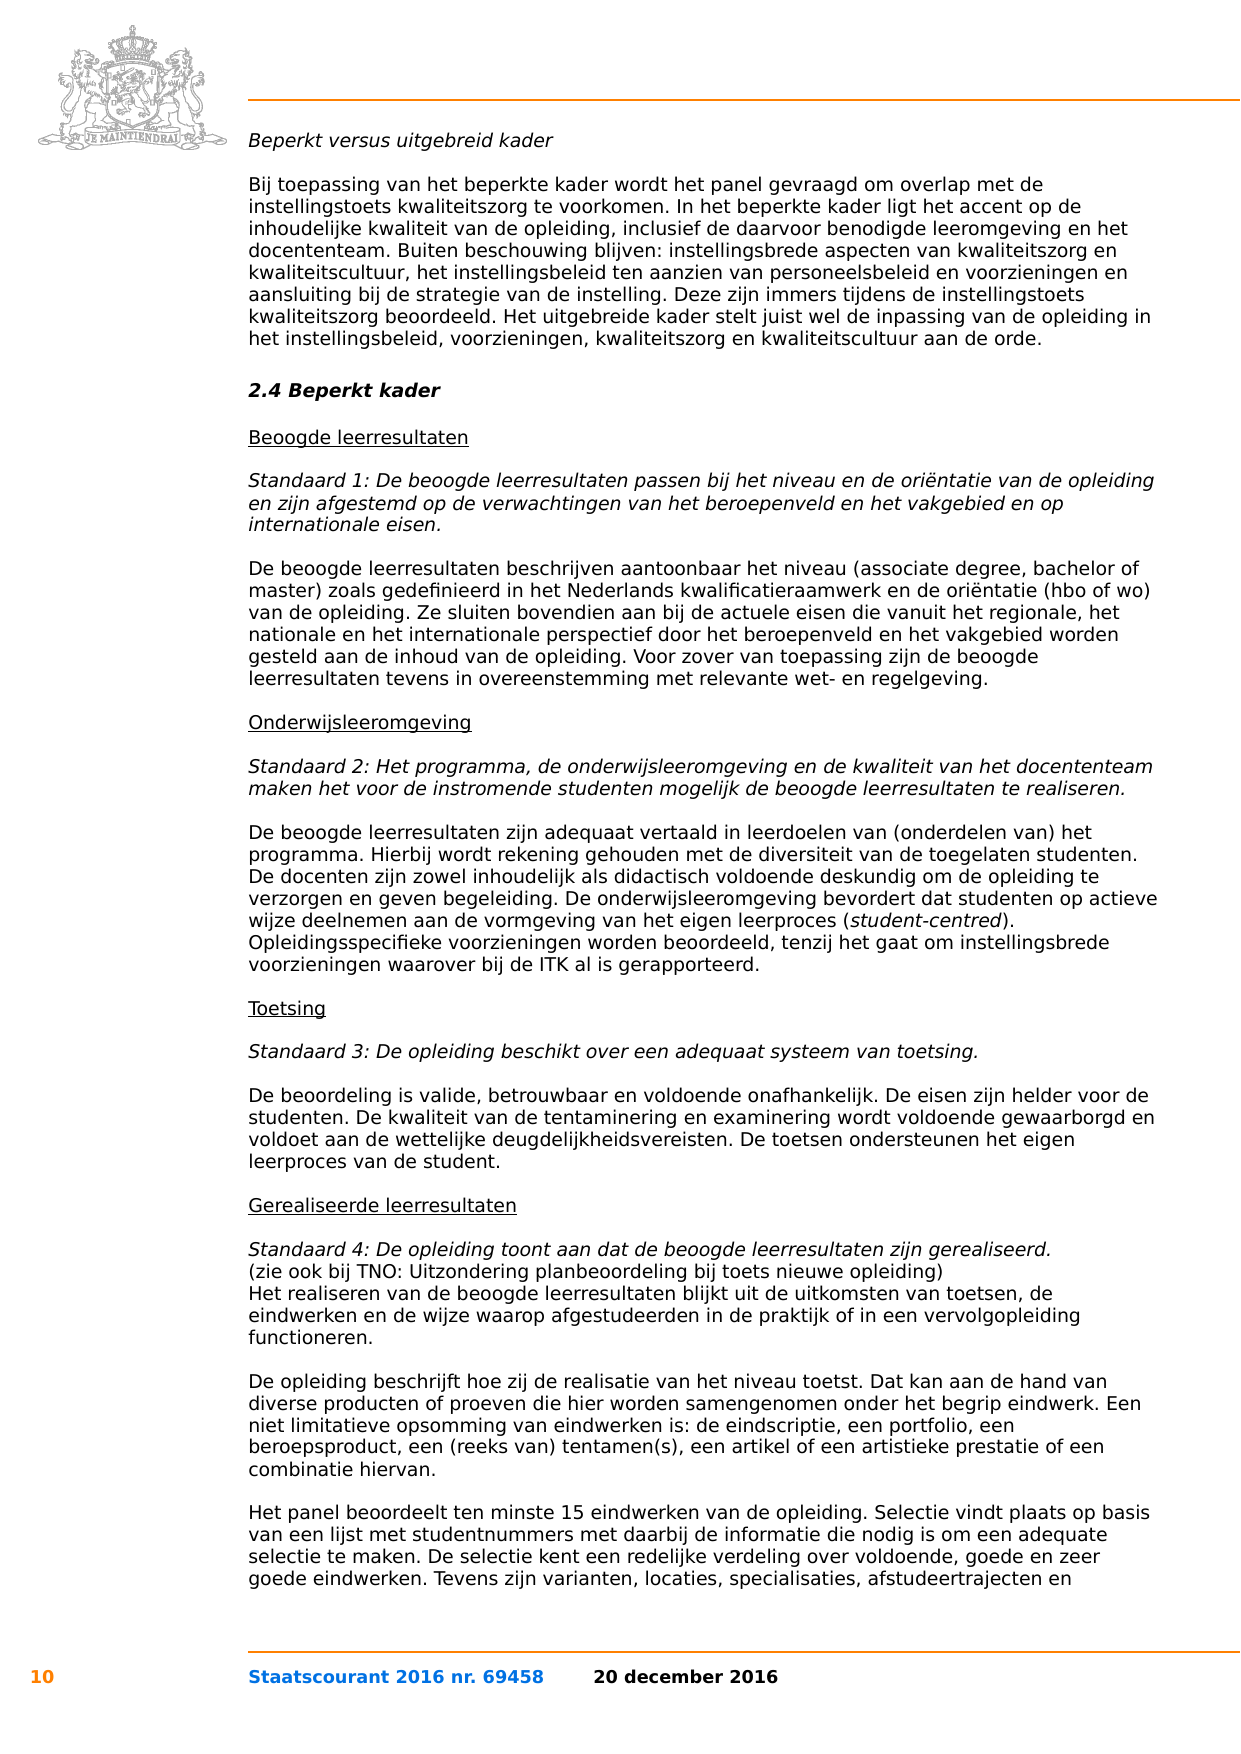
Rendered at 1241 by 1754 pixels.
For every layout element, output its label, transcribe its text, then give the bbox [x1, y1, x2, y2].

text De beoordeling is valide, betrouwbaar en voldoende onafhankelijk. De eisen zijn helder voor de studenten. De kwaliteit van de tentaminering en examinering wordt voldoende gewaarborgd en voldoet aan de wettelijke deugdelijkheidsvereisten. De toetsen ondersteunen het eigen leerproces van de student. [248, 1085, 1163, 1173]
subtitle Beoogde leerresultaten [248, 427, 1163, 448]
subtitle Toetsing [248, 997, 1163, 1019]
text De beoogde leerresultaten zijn adequaat vertaald in leerdoelen van (onderdelen van) het programma. Hierbij wordt rekening gehouden met de diversiteit van de toegelaten studenten. De docenten zijn zowel inhoudelijk als didactisch voldoende deskundig om de opleiding te verzorgen en geven begeleiding. De onderwijsleeromgeving bevordert dat studenten op actieve wijze deelnemen aan de vormgeving van het eigen leerproces (student-centred). Opleidingsspecifieke voorzieningen worden beoordeeld, tenzij het gaat om instellingsbrede voorzieningen waarover bij de ITK al is gerapporteerd. [248, 822, 1163, 976]
subtitle Onderwijsleeromgeving [248, 712, 1163, 734]
subtitle Beperkt versus uitgebreid kader [248, 130, 1163, 152]
text De beoogde leerresultaten beschrijven aantoonbaar het niveau (associate degree, bachelor of master) zoals gedefinieerd in het Nederlands kwalificatieraamwerk en de oriëntatie (hbo of wo) van de opleiding. Ze sluiten bovendien aan bij de actuele eisen die vanuit het regionale, het nationale en het internationale perspectief door het beroepenveld en het vakgebied worden gesteld aan de inhoud van de opleiding. Voor zover van toepassing zijn de beoogde leerresultaten tevens in overeenstemming met relevante wet- en regelgeving. [248, 558, 1163, 690]
text Het panel beoordeelt ten minste 15 eindwerken van de opleiding. Selectie vindt plaats op basis van een lijst met studentnummers met daarbij de informatie die nodig is om een adequate selectie te maken. De selectie kent een redelijke verdeling over voldoende, goede en zeer goede eindwerken. Tevens zijn varianten, locaties, specialisaties, afstudeertrajecten en [248, 1502, 1163, 1590]
text De opleiding beschrijft hoe zij de realisatie van het niveau toetst. Dat kan aan de hand van diverse producten of proeven die hier worden samengenomen onder het begrip eindwerk. Een niet limitatieve opsomming van eindwerken is: de eindscriptie, een portfolio, een beroepsproduct, een (reeks van) tentamen(s), een artikel of een artistieke prestatie of een combinatie hiervan. [248, 1371, 1163, 1480]
text Standaard 4: De opleiding toont aan dat de beoogde leerresultaten zijn gerealiseerd. [248, 1239, 1163, 1261]
text (zie ook bij TNO: Uitzondering planbeoordeling bij toets nieuwe opleiding) [248, 1261, 1163, 1283]
subtitle 2.4 Beperkt kader [248, 379, 1163, 402]
text Standaard 2: Het programma, de onderwijsleeromgeving en de kwaliteit van het docententeam maken het voor de instromende studenten mogelijk de beoogde leerresultaten te realiseren. [248, 756, 1163, 800]
picture [38, 25, 227, 150]
text Het realiseren van de beoogde leerresultaten blijkt uit de uitkomsten van toetsen, de eindwerken en de wijze waarop afgestudeerden in de praktijk of in een vervolgopleiding functioneren. [248, 1283, 1163, 1349]
subtitle Gerealiseerde leerresultaten [248, 1195, 1163, 1217]
text Standaard 3: De opleiding beschikt over een adequaat systeem van toetsing. [248, 1041, 1163, 1063]
text Standaard 1: De beoogde leerresultaten passen bij het niveau en de oriëntatie van de opleiding en zijn afgestemd op de verwachtingen van het beroepenveld en het vakgebied en op internationale eisen. [248, 470, 1163, 536]
text Bij toepassing van het beperkte kader wordt het panel gevraagd om overlap met de instellingstoets kwaliteitszorg te voorkomen. In het beperkte kader ligt het accent op de inhoudelijke kwaliteit van de opleiding, inclusief de daarvoor benodigde leeromgeving en het docententeam. Buiten beschouwing blijven: instellingsbrede aspecten van kwaliteitszorg en kwaliteitscultuur, het instellingsbeleid ten aanzien van personeelsbeleid en voorzieningen en aansluiting bij de strategie van de instelling. Deze zijn immers tijdens de instellingstoets kwaliteitszorg beoordeeld. Het uitgebreide kader stelt juist wel de inpassing van de opleiding in het instellingsbeleid, voorzieningen, kwaliteitszorg en kwaliteitscultuur aan de orde. [248, 174, 1163, 349]
